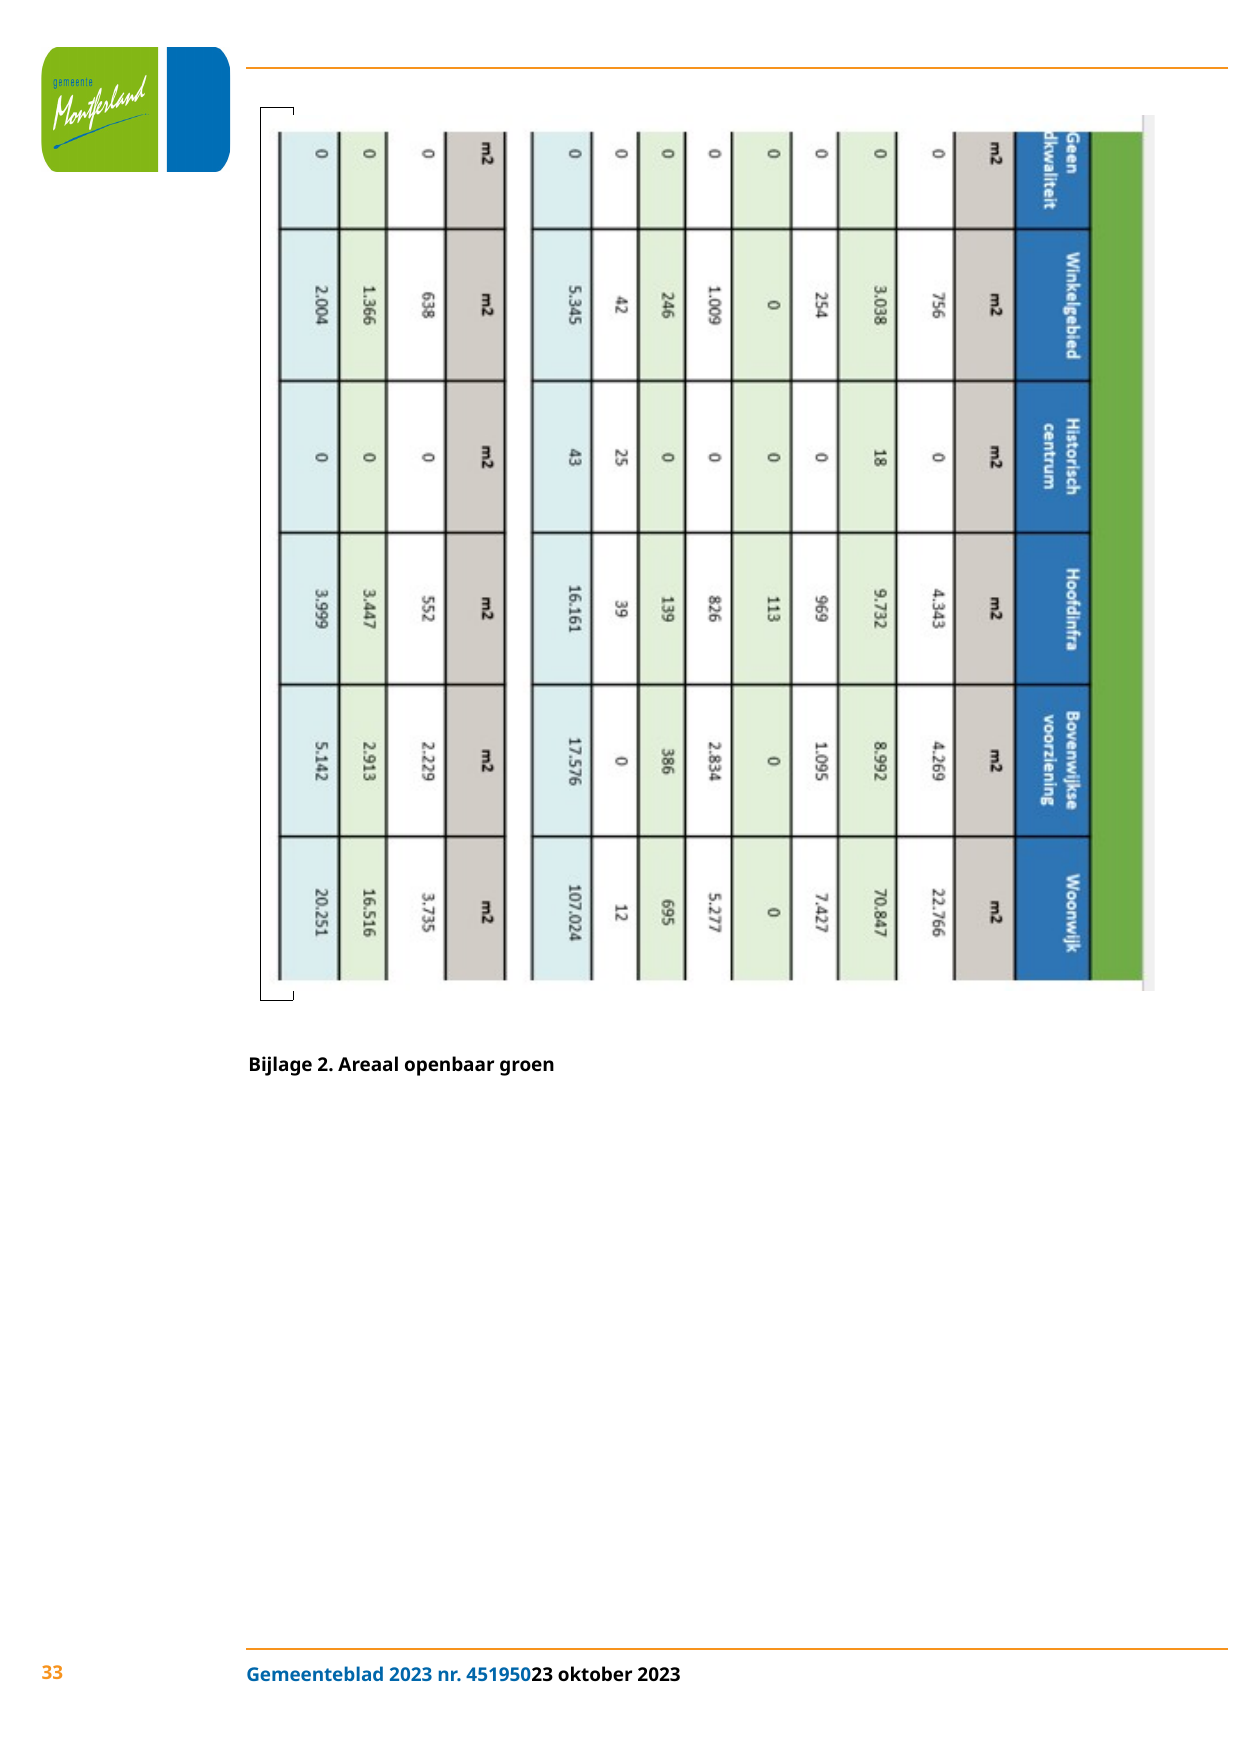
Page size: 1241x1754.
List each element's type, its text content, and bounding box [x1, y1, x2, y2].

picture [41, 47, 231, 172]
text Bijlage 2. Areaal openbaar groen [248, 1051, 1152, 1076]
picture [268, 115, 1155, 991]
